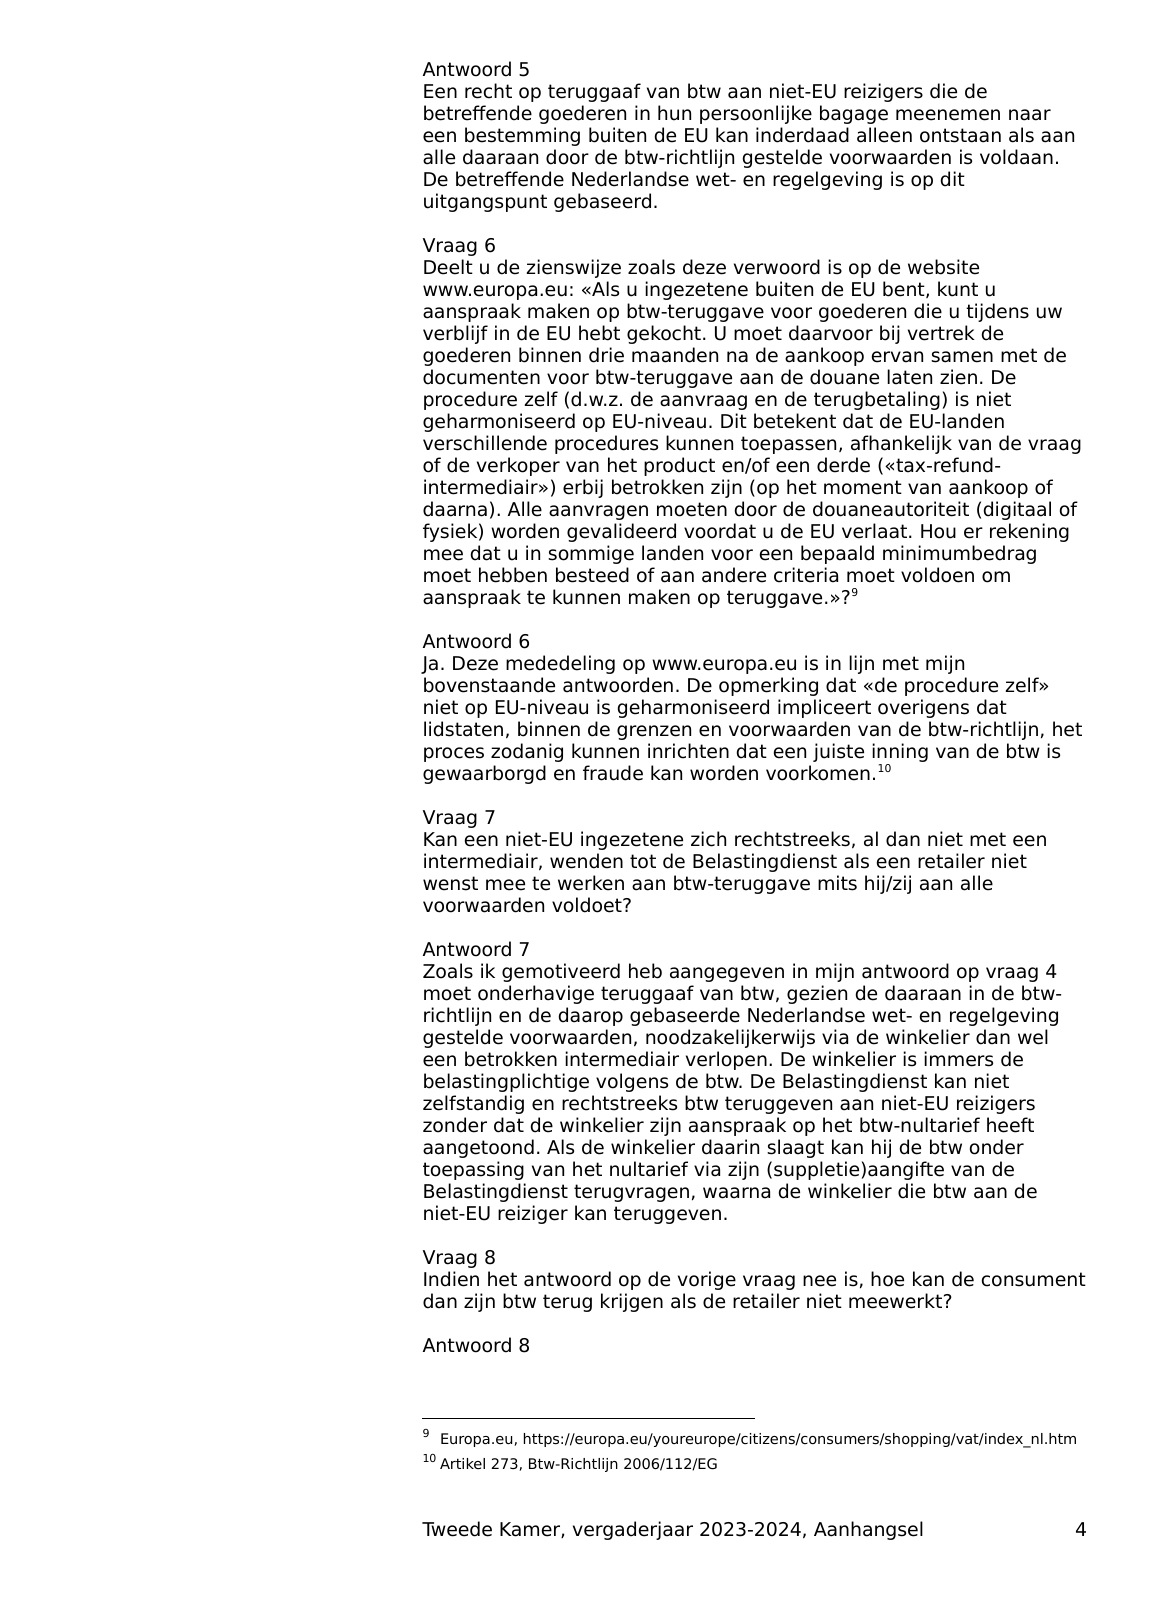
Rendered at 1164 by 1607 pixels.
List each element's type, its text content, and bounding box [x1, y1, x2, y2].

text Vraag 7 [422, 807, 1087, 829]
text Antwoord 7 [422, 939, 1087, 961]
text Kan een niet-EU ingezetene zich rechtstreeks, al dan niet met een intermediair, wenden tot de Belastingdienst als een retailer niet wenst mee te werken aan btw-teruggave mits hij/zij aan alle voorwaarden voldoet? [422, 829, 1087, 917]
text Deelt u de zienswijze zoals deze verwoord is op de website www.europa.eu: «Als u ingezetene buiten de EU bent, kunt u aanspraak maken op btw-teruggave voor goederen die u tijdens uw verblijf in de EU hebt gekocht. U moet daarvoor bij vertrek de goederen binnen drie maanden na de aankoop ervan samen met de documenten voor btw-teruggave aan de douane laten zien. De procedure zelf (d.w.z. de aanvraag en de terugbetaling) is niet geharmoniseerd op EU-niveau. Dit betekent dat de EU-landen verschillende procedures kunnen toepassen, afhankelijk van de vraag of de verkoper van het product en/of een derde («tax-refund-intermediair») erbij betrokken zijn (op het moment van aankoop of daarna). Alle aanvragen moeten door de douaneautoriteit (digitaal of fysiek) worden gevalideerd voordat u de EU verlaat. Hou er rekening mee dat u in sommige landen voor een bepaald minimumbedrag moet hebben besteed of aan andere criteria moet voldoen om aanspraak te kunnen maken op teruggave.»? [422, 257, 1087, 609]
text Vraag 8 [422, 1247, 1087, 1269]
text Een recht op teruggaaf van btw aan niet-EU reizigers die de betreffende goederen in hun persoonlijke bagage meenemen naar een bestemming buiten de EU kan inderdaad alleen ontstaan als aan alle daaraan door de btw-richtlijn gestelde voorwaarden is voldaan. De betreffende Nederlandse wet- en regelgeving is op dit uitgangspunt gebaseerd. [422, 81, 1087, 213]
text Artikel 273, Btw-Richtlijn 2006/112/EG [422, 1452, 1087, 1474]
text Antwoord 8 [422, 1335, 1087, 1357]
text Ja. Deze mededeling op www.europa.eu is in lijn met mijn bovenstaande antwoorden. De opmerking dat «de procedure zelf» niet op EU-niveau is geharmoniseerd impliceert overigens dat lidstaten, binnen de grenzen en voorwaarden van de btw-richtlijn, het proces zodanig kunnen inrichten dat een juiste inning van de btw is gewaarborgd en fraude kan worden voorkomen. [422, 653, 1087, 785]
text Vraag 6 [422, 235, 1087, 257]
text Antwoord 6 [422, 631, 1087, 653]
text Europa.eu, https://europa.eu/youreurope/citizens/consumers/shopping/vat/index_nl.htm [422, 1427, 1087, 1449]
text Zoals ik gemotiveerd heb aangegeven in mijn antwoord op vraag 4 moet onderhavige teruggaaf van btw, gezien de daaraan in de btw-richtlijn en de daarop gebaseerde Nederlandse wet- en regelgeving gestelde voorwaarden, noodzakelijkerwijs via de winkelier dan wel een betrokken intermediair verlopen. De winkelier is immers de belastingplichtige volgens de btw. De Belastingdienst kan niet zelfstandig en rechtstreeks btw teruggeven aan niet-EU reizigers zonder dat de winkelier zijn aanspraak op het btw-nultarief heeft aangetoond. Als de winkelier daarin slaagt kan hij de btw onder toepassing van het nultarief via zijn (suppletie)aangifte van de Belastingdienst terugvragen, waarna de winkelier die btw aan de niet-EU reiziger kan teruggeven. [422, 961, 1087, 1225]
text Indien het antwoord op de vorige vraag nee is, hoe kan de consument dan zijn btw terug krijgen als de retailer niet meewerkt? [422, 1269, 1087, 1313]
text Antwoord 5 [422, 59, 1087, 81]
